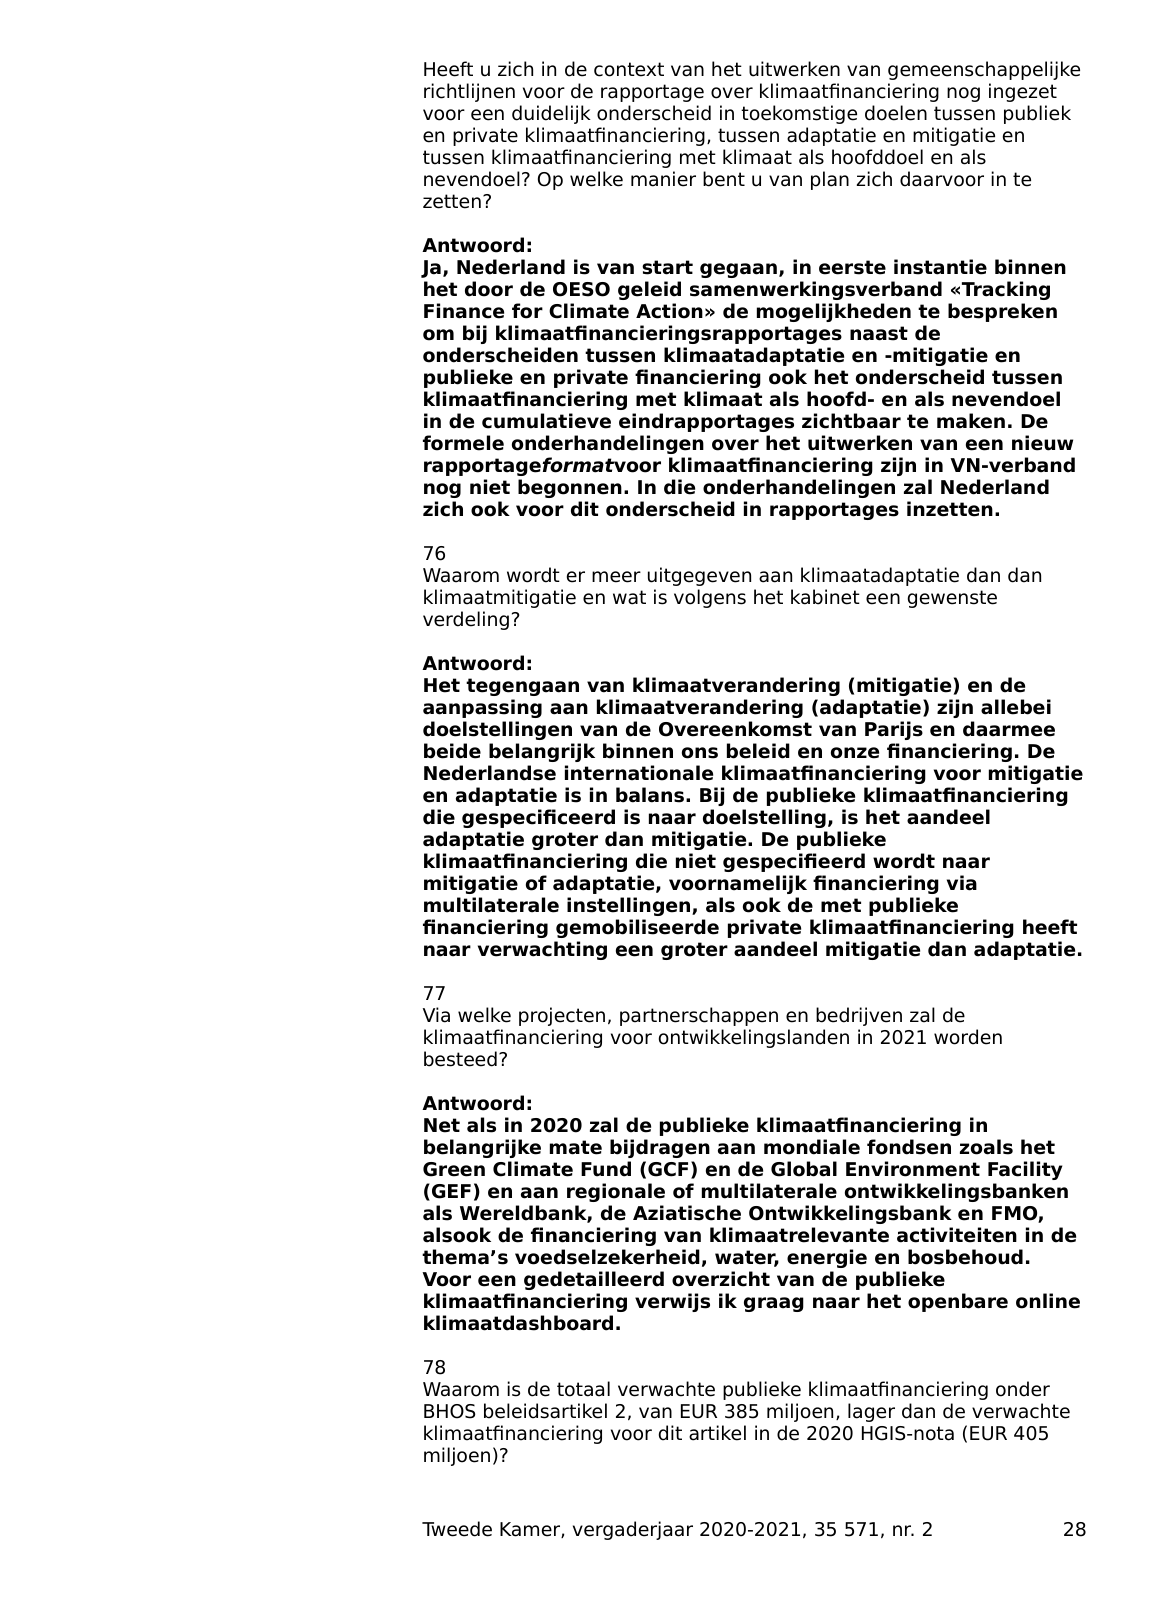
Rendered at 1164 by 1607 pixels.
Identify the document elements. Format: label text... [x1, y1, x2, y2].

text Heeft u zich in de context van het uitwerken van gemeenschappelijke richtlijnen voor de rapportage over klimaatfinanciering nog ingezet voor een duidelijk onderscheid in toekomstige doelen tussen publiek en private klimaatfinanciering, tussen adaptatie en mitigatie en tussen klimaatfinanciering met klimaat als hoofddoel en als nevendoel? Op welke manier bent u van plan zich daarvoor in te zetten? [422, 59, 1087, 213]
text Antwoord: [422, 653, 1087, 675]
text Het tegengaan van klimaatverandering (mitigatie) en de aanpassing aan klimaatverandering (adaptatie) zijn allebei doelstellingen van de Overeenkomst van Parijs en daarmee beide belangrijk binnen ons beleid en onze financiering. De Nederlandse internationale klimaatfinanciering voor mitigatie en adaptatie is in balans. Bij de publieke klimaatfinanciering die gespecificeerd is naar doelstelling, is het aandeel adaptatie groter dan mitigatie. De publieke klimaatfinanciering die niet gespecifieerd wordt naar mitigatie of adaptatie, voornamelijk financiering via multilaterale instellingen, als ook de met publieke financiering gemobiliseerde private klimaatfinanciering heeft naar verwachting een groter aandeel mitigatie dan adaptatie. [422, 675, 1087, 961]
text Via welke projecten, partnerschappen en bedrijven zal de klimaatfinanciering voor ontwikkelingslanden in 2021 worden besteed? [422, 1005, 1087, 1071]
text 76 [422, 543, 1087, 565]
text Waarom is de totaal verwachte publieke klimaatfinanciering onder BHOS beleidsartikel 2, van EUR 385 miljoen, lager dan de verwachte klimaatfinanciering voor dit artikel in de 2020 HGIS-nota (EUR 405 miljoen)? [422, 1379, 1087, 1467]
text Antwoord: [422, 235, 1087, 257]
text 77 [422, 983, 1087, 1005]
text Ja, Nederland is van start gegaan, in eerste instantie binnen het door de OESO geleid samenwerkingsverband «Tracking Finance for Climate Action» de mogelijkheden te bespreken om bij klimaatfinancieringsrapportages naast de onderscheiden tussen klimaatadaptatie en -mitigatie en publieke en private financiering ook het onderscheid tussen klimaatfinanciering met klimaat als hoofd- en als nevendoel in de cumulatieve eindrapportages zichtbaar te maken. De formele onderhandelingen over het uitwerken van een nieuw rapportageformatvoor klimaatfinanciering zijn in VN-verband nog niet begonnen. In die onderhandelingen zal Nederland zich ook voor dit onderscheid in rapportages inzetten. [422, 257, 1087, 521]
text 78 [422, 1357, 1087, 1379]
text Antwoord: [422, 1093, 1087, 1115]
text Waarom wordt er meer uitgegeven aan klimaatadaptatie dan dan klimaatmitigatie en wat is volgens het kabinet een gewenste verdeling? [422, 565, 1087, 631]
text Net als in 2020 zal de publieke klimaatfinanciering in belangrijke mate bijdragen aan mondiale fondsen zoals het Green Climate Fund (GCF) en de Global Environment Facility (GEF) en aan regionale of multilaterale ontwikkelingsbanken als Wereldbank, de Aziatische Ontwikkelingsbank en FMO, alsook de financiering van klimaatrelevante activiteiten in de thema’s voedselzekerheid, water, energie en bosbehoud. Voor een gedetailleerd overzicht van de publieke klimaatfinanciering verwijs ik graag naar het openbare online klimaatdashboard. [422, 1115, 1087, 1335]
